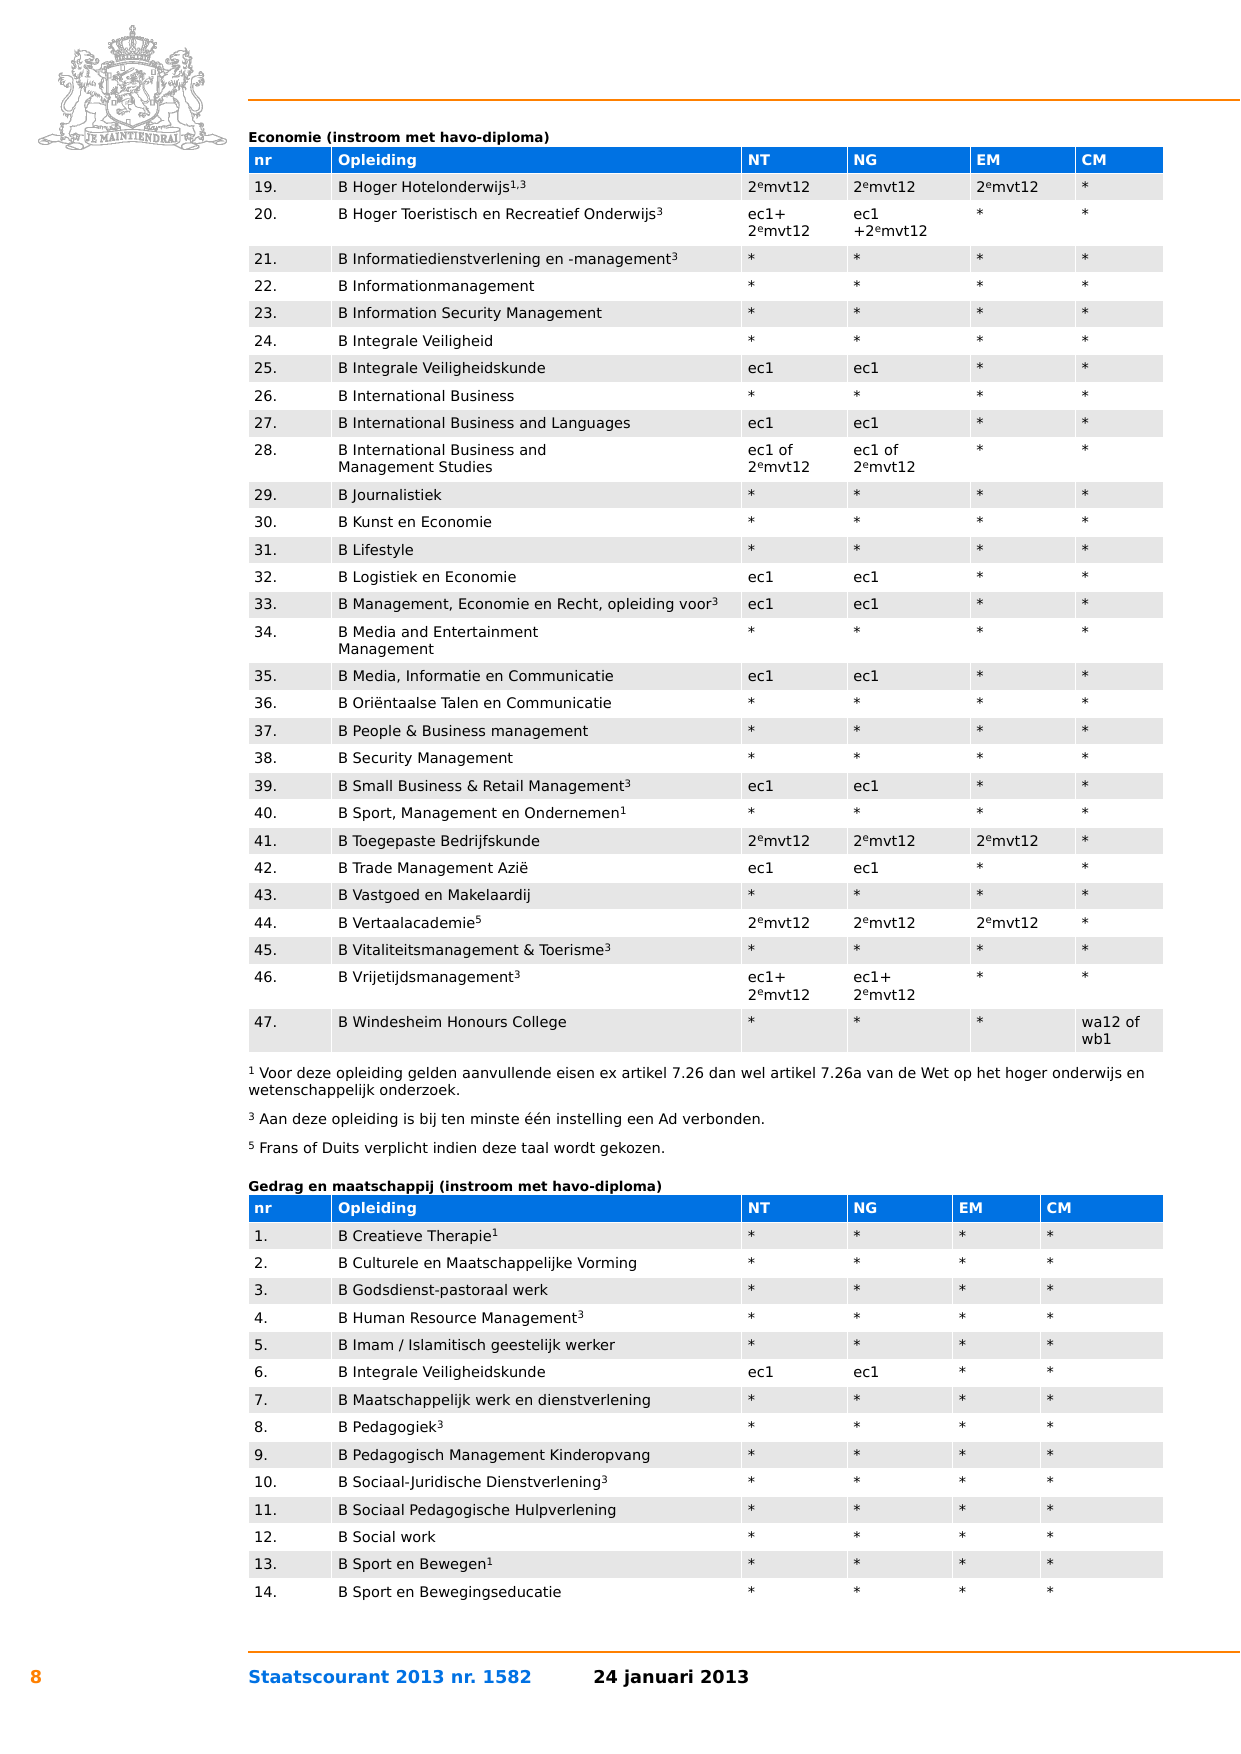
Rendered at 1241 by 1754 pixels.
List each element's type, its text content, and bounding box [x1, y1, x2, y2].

table_cell 2emvt12 [742, 174, 847, 200]
table_cell * [971, 718, 1075, 744]
table_cell B Hoger Hotelonderwijs1,3 [332, 174, 741, 200]
table_cell 45. [249, 937, 331, 964]
table_cell * [848, 937, 970, 964]
table_cell * [971, 691, 1075, 717]
table_cell * [848, 746, 970, 772]
table_cell * [742, 273, 847, 299]
table_cell 11. [249, 1497, 331, 1523]
table_cell * [742, 1305, 847, 1331]
table_cell 7. [249, 1387, 331, 1413]
table_cell * [1076, 828, 1163, 854]
table_cell CM [1041, 1195, 1163, 1222]
table_cell * [953, 1278, 1040, 1304]
table_cell * [1041, 1332, 1163, 1359]
table_cell 2emvt12 [971, 910, 1075, 936]
table_cell * [971, 355, 1075, 382]
table_cell * [742, 328, 847, 354]
table_cell * [848, 1524, 952, 1550]
table_cell ec1 [848, 1360, 952, 1386]
table_cell * [971, 482, 1075, 508]
table_cell * [1076, 718, 1163, 744]
table_cell * [848, 301, 970, 327]
table_cell ec1 [848, 855, 970, 881]
table_cell Opleiding [332, 147, 741, 173]
table_cell * [848, 691, 970, 717]
table_cell * [848, 537, 970, 563]
table_cell B International Business [332, 383, 741, 409]
table_cell * [742, 718, 847, 744]
table_cell * [1076, 663, 1163, 690]
table_cell * [971, 965, 1075, 1008]
table_cell B Oriëntaalse Talen en Communicatie [332, 691, 741, 717]
table_cell * [742, 1524, 847, 1550]
table_cell 2emvt12 [971, 828, 1075, 854]
table_cell * [971, 537, 1075, 563]
table_cell * [1076, 564, 1163, 591]
table_cell 40. [249, 800, 331, 827]
table_cell * [1041, 1250, 1163, 1276]
table_cell ec1 of 2emvt12 [742, 438, 847, 481]
table_cell * [1076, 537, 1163, 563]
table_cell 1. [249, 1223, 331, 1249]
table_cell * [971, 438, 1075, 481]
table_cell * [848, 718, 970, 744]
table_cell ec1 [742, 663, 847, 690]
table_cell 44. [249, 910, 331, 936]
table_cell * [742, 1278, 847, 1304]
table_cell B Sociaal Pedagogische Hulpverlening [332, 1497, 741, 1523]
table_cell B Vertaalacademie5 [332, 910, 741, 936]
table_header Gedrag en maatschappij (instroom met havo-diploma) [248, 1179, 1163, 1194]
table_cell 33. [249, 592, 331, 618]
table_cell 39. [249, 773, 331, 799]
table_cell 34. [249, 619, 331, 662]
table_cell ec1 [742, 773, 847, 799]
table_cell 3. [249, 1278, 331, 1304]
table_cell * [1076, 800, 1163, 827]
table_cell * [953, 1442, 1040, 1468]
table_cell nr [249, 147, 331, 173]
table_cell 10. [249, 1469, 331, 1496]
table_cell * [1076, 355, 1163, 382]
table_cell B International Business and Languages [332, 410, 741, 437]
table_cell 43. [249, 883, 331, 909]
table_cell * [1041, 1524, 1163, 1550]
table_cell * [848, 328, 970, 354]
table_cell ec1 [848, 663, 970, 690]
table_cell * [848, 1551, 952, 1578]
table_cell B Hoger Toeristisch en Recreatief Onderwijs3 [332, 201, 741, 245]
table_cell 30. [249, 509, 331, 536]
table_cell ec1+ 2emvt12 [848, 965, 970, 1008]
table_cell 12. [249, 1524, 331, 1550]
table_cell * [971, 201, 1075, 245]
table_cell B Journalistiek [332, 482, 741, 508]
table_cell * [1041, 1469, 1163, 1496]
table_cell * [1041, 1551, 1163, 1578]
table_cell * [848, 1223, 952, 1249]
table_cell 2emvt12 [848, 828, 970, 854]
table_cell ec1 [848, 773, 970, 799]
table_cell * [848, 1415, 952, 1441]
table_cell * [1076, 619, 1163, 662]
table_cell * [1076, 773, 1163, 799]
table_cell 8. [249, 1415, 331, 1441]
table_cell * [1041, 1497, 1163, 1523]
table_cell 5. [249, 1332, 331, 1359]
table_cell * [1041, 1278, 1163, 1304]
table_cell * [848, 246, 970, 272]
table_cell 38. [249, 746, 331, 772]
table_cell * [1076, 746, 1163, 772]
table_cell EM [953, 1195, 1040, 1222]
table_cell * [742, 509, 847, 536]
table_cell * [1041, 1305, 1163, 1331]
table_cell * [1076, 438, 1163, 481]
table_cell * [971, 273, 1075, 299]
table_cell ec1 +2emvt12 [848, 201, 970, 245]
table_cell ec1 [742, 410, 847, 437]
table_cell * [848, 509, 970, 536]
table_cell ec1 [742, 564, 847, 591]
table_cell 2emvt12 [971, 174, 1075, 200]
table_cell B Sport en Bewegen1 [332, 1551, 741, 1578]
table_cell B Windesheim Honours College [332, 1009, 741, 1052]
table_cell B Security Management [332, 746, 741, 772]
table_cell * [1041, 1360, 1163, 1386]
table_cell 24. [249, 328, 331, 354]
table_cell * [1041, 1387, 1163, 1413]
table_cell B Sociaal-Juridische Dienstverlening3 [332, 1469, 741, 1496]
table_cell * [953, 1223, 1040, 1249]
table_cell 14. [249, 1579, 331, 1605]
table_cell * [953, 1250, 1040, 1276]
table_cell B Informationmanagement [332, 273, 741, 299]
table_cell * [1076, 691, 1163, 717]
table_cell B Integrale Veiligheid [332, 328, 741, 354]
table_cell 37. [249, 718, 331, 744]
table_cell 2emvt12 [848, 174, 970, 200]
table_cell * [1076, 410, 1163, 437]
table_cell * [742, 383, 847, 409]
table_cell B Vrijetijdsmanagement3 [332, 965, 741, 1008]
table_cell 1 Voor deze opleiding gelden aanvullende eisen ex artikel 7.26 dan wel artikel 7.26a van de Wet op het hoger onderwijs en wetenschappelijk onderzoek. 3 Aan deze opleiding is bij ten minste één instelling een Ad verbonden. 5 Frans of Duits verplicht indien deze taal wordt gekozen. [248, 1054, 1163, 1157]
table_cell B Media and Entertainment Management [332, 619, 741, 662]
table_cell wa12 of wb1 [1076, 1009, 1163, 1052]
table_cell 6. [249, 1360, 331, 1386]
table_cell * [742, 883, 847, 909]
table_cell * [971, 773, 1075, 799]
table_cell * [1041, 1415, 1163, 1441]
table_cell * [742, 691, 847, 717]
table_cell * [742, 246, 847, 272]
table_cell * [1076, 273, 1163, 299]
table_cell * [1076, 883, 1163, 909]
table_cell * [848, 1332, 952, 1359]
table_cell * [742, 1009, 847, 1052]
table_cell * [848, 1497, 952, 1523]
table_cell ec1 [742, 855, 847, 881]
table_cell * [848, 883, 970, 909]
table_cell * [848, 482, 970, 508]
table_cell * [1076, 965, 1163, 1008]
table_cell * [742, 1250, 847, 1276]
table_cell * [971, 564, 1075, 591]
table_cell * [971, 592, 1075, 618]
table_cell * [1041, 1223, 1163, 1249]
table_cell * [742, 1579, 847, 1605]
table_cell ec1 [742, 1360, 847, 1386]
table_cell ec1+ 2emvt12 [742, 201, 847, 245]
table_cell 35. [249, 663, 331, 690]
table_cell ec1 of 2emvt12 [848, 438, 970, 481]
table_cell * [971, 800, 1075, 827]
table_cell * [953, 1332, 1040, 1359]
table_cell * [848, 1387, 952, 1413]
table_cell NT [742, 1195, 847, 1222]
table_cell 2. [249, 1250, 331, 1276]
table_cell * [742, 1551, 847, 1578]
table_cell 4. [249, 1305, 331, 1331]
table_cell * [953, 1360, 1040, 1386]
table_cell B Sport, Management en Ondernemen1 [332, 800, 741, 827]
table_cell B Media, Informatie en Communicatie [332, 663, 741, 690]
table_cell * [1076, 246, 1163, 272]
table_cell B People & Business management [332, 718, 741, 744]
table_cell * [971, 328, 1075, 354]
table_cell B Culturele en Maatschappelijke Vorming [332, 1250, 741, 1276]
table_cell * [971, 509, 1075, 536]
table_cell ec1 [742, 355, 847, 382]
table_cell 19. [249, 174, 331, 200]
table_cell 31. [249, 537, 331, 563]
table_cell * [1041, 1442, 1163, 1468]
table_cell * [1076, 383, 1163, 409]
table_cell 26. [249, 383, 331, 409]
table_cell B Trade Management Azië [332, 855, 741, 881]
table_cell * [742, 1223, 847, 1249]
table_cell B Logistiek en Economie [332, 564, 741, 591]
table_cell * [971, 883, 1075, 909]
table_cell * [1076, 509, 1163, 536]
table_cell B Lifestyle [332, 537, 741, 563]
table_cell * [848, 1250, 952, 1276]
table_cell * [848, 1278, 952, 1304]
picture [38, 25, 227, 150]
table_cell 29. [249, 482, 331, 508]
table_cell CM [1076, 147, 1163, 173]
table_cell 2emvt12 [742, 828, 847, 854]
table_cell * [1076, 174, 1163, 200]
table_cell 13. [249, 1551, 331, 1578]
table_cell * [742, 1415, 847, 1441]
table_cell 32. [249, 564, 331, 591]
table_cell * [848, 1579, 952, 1605]
table_cell B Informatiedienstverlening en -management3 [332, 246, 741, 272]
table_cell ec1 [848, 355, 970, 382]
table_cell * [1076, 937, 1163, 964]
table_cell ec1 [742, 592, 847, 618]
table_cell ec1 [848, 592, 970, 618]
table_cell * [1076, 482, 1163, 508]
table_cell * [742, 619, 847, 662]
table_cell * [953, 1305, 1040, 1331]
table_cell * [742, 301, 847, 327]
table_cell * [971, 937, 1075, 964]
table_cell B Maatschappelijk werk en dienstverlening [332, 1387, 741, 1413]
table_cell 46. [249, 965, 331, 1008]
table_cell * [1076, 301, 1163, 327]
table_cell * [1076, 855, 1163, 881]
table_cell B Vitaliteitsmanagement & Toerisme3 [332, 937, 741, 964]
table_cell B Pedagogisch Management Kinderopvang [332, 1442, 741, 1468]
table_cell * [848, 1469, 952, 1496]
table_cell * [742, 1497, 847, 1523]
table_cell NT [742, 147, 847, 173]
table_cell * [848, 383, 970, 409]
table_cell B Information Security Management [332, 301, 741, 327]
table_cell B Small Business & Retail Management3 [332, 773, 741, 799]
table_cell 2emvt12 [742, 910, 847, 936]
table_cell * [953, 1387, 1040, 1413]
table_cell * [971, 663, 1075, 690]
table_cell 21. [249, 246, 331, 272]
table_cell * [971, 383, 1075, 409]
table_cell 23. [249, 301, 331, 327]
table_cell B Godsdienst-pastoraal werk [332, 1278, 741, 1304]
table_cell ec1+ 2emvt12 [742, 965, 847, 1008]
table_cell B Management, Economie en Recht, opleiding voor3 [332, 592, 741, 618]
table_cell 41. [249, 828, 331, 854]
table_cell * [848, 1305, 952, 1331]
table_cell * [848, 800, 970, 827]
table_cell * [953, 1415, 1040, 1441]
table_cell B Human Resource Management3 [332, 1305, 741, 1331]
table_cell Opleiding [332, 1195, 741, 1222]
table_cell NG [848, 1195, 952, 1222]
table_cell * [848, 619, 970, 662]
table_cell NG [848, 147, 970, 173]
table_cell ec1 [848, 410, 970, 437]
table_cell B Imam / Islamitisch geestelijk werker [332, 1332, 741, 1359]
table_cell * [953, 1524, 1040, 1550]
table_cell * [848, 1442, 952, 1468]
table_cell * [1076, 910, 1163, 936]
table_cell * [971, 246, 1075, 272]
table_cell * [1076, 201, 1163, 245]
table_cell * [742, 1332, 847, 1359]
table_cell * [971, 301, 1075, 327]
table_cell * [1041, 1579, 1163, 1605]
table_cell 2emvt12 [848, 910, 970, 936]
table_cell nr [249, 1195, 331, 1222]
table_cell * [953, 1579, 1040, 1605]
table_cell * [742, 746, 847, 772]
table_cell B Pedagogiek3 [332, 1415, 741, 1441]
table_cell B International Business and Management Studies [332, 438, 741, 481]
table_cell ec1 [848, 564, 970, 591]
table_cell 36. [249, 691, 331, 717]
table_cell B Integrale Veiligheidskunde [332, 1360, 741, 1386]
table_header Economie (instroom met havo-diploma) [248, 130, 1163, 146]
table_cell * [742, 1387, 847, 1413]
table_cell 28. [249, 438, 331, 481]
table_cell * [971, 619, 1075, 662]
table_cell * [742, 1442, 847, 1468]
table_cell B Integrale Veiligheidskunde [332, 355, 741, 382]
table_cell 42. [249, 855, 331, 881]
table_cell 25. [249, 355, 331, 382]
table_cell B Toegepaste Bedrijfskunde [332, 828, 741, 854]
table_cell * [953, 1497, 1040, 1523]
table_cell B Creatieve Therapie1 [332, 1223, 741, 1249]
table_cell * [742, 937, 847, 964]
table_cell 22. [249, 273, 331, 299]
table_cell 20. [249, 201, 331, 245]
table_cell 27. [249, 410, 331, 437]
table_cell * [742, 537, 847, 563]
table_cell B Kunst en Economie [332, 509, 741, 536]
table_cell * [742, 1469, 847, 1496]
table_cell B Sport en Bewegingseducatie [332, 1579, 741, 1605]
table_cell * [971, 1009, 1075, 1052]
table_cell B Vastgoed en Makelaardij [332, 883, 741, 909]
table_cell EM [971, 147, 1075, 173]
table_cell 47. [249, 1009, 331, 1052]
table_cell * [742, 482, 847, 508]
table_cell B Social work [332, 1524, 741, 1550]
table_cell * [1076, 592, 1163, 618]
table_cell * [848, 273, 970, 299]
table_cell * [953, 1469, 1040, 1496]
table_cell * [971, 410, 1075, 437]
table_cell * [1076, 328, 1163, 354]
table_cell * [971, 855, 1075, 881]
table_cell 9. [249, 1442, 331, 1468]
table_cell * [742, 800, 847, 827]
table_cell * [971, 746, 1075, 772]
table_cell * [848, 1009, 970, 1052]
table_cell * [953, 1551, 1040, 1578]
